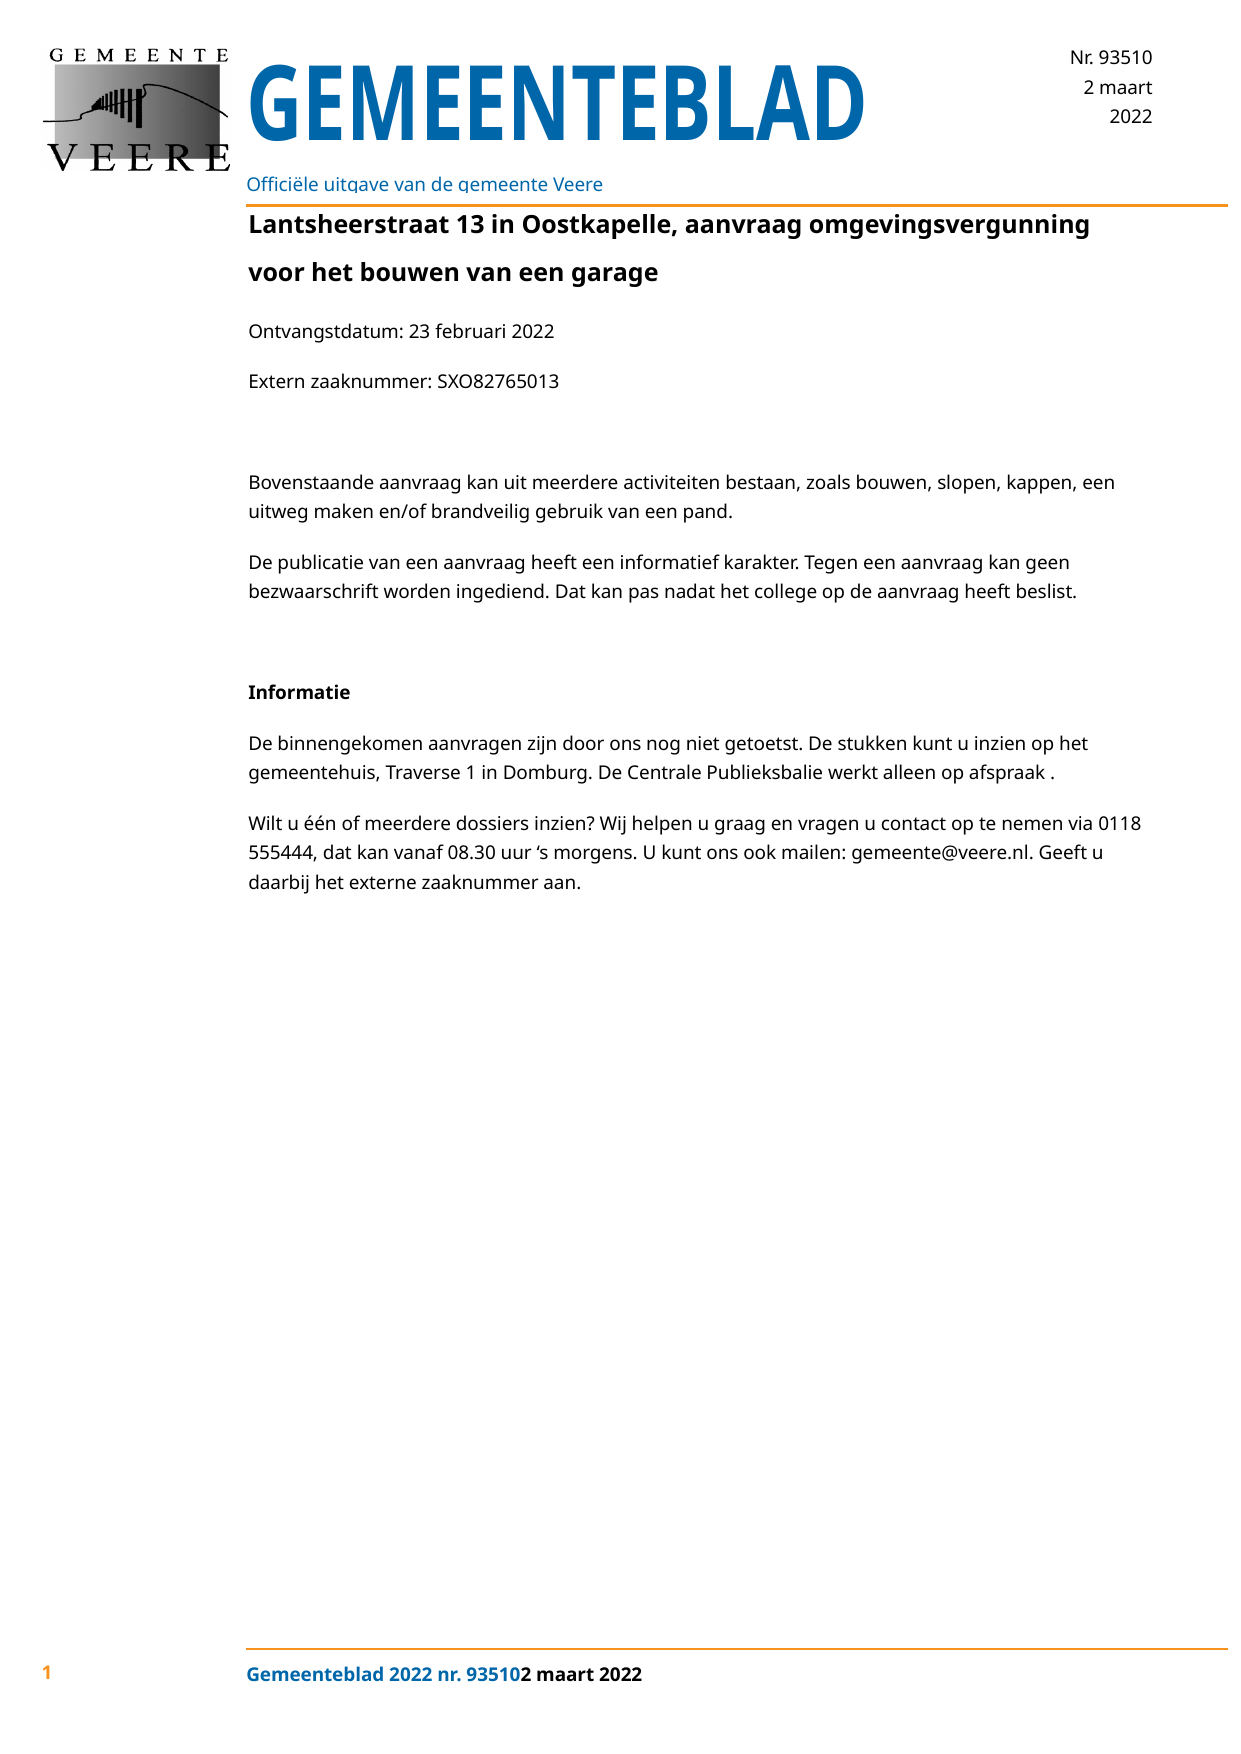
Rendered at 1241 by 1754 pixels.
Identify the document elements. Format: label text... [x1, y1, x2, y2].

text De publicatie van een aanvraag heeft een informatief karakter. Tegen een aanvraag kan geen bezwaarschrift worden ingediend. Dat kan pas nadat het college op de aanvraag heeft beslist. [248, 549, 1152, 604]
picture [41, 47, 231, 172]
text Lantsheerstraat 13 in Oostkapelle, aanvraag omgevingsvergunning voor het bouwen van een garage [248, 207, 1152, 288]
text De binnengekomen aanvragen zijn door ons nog niet getoetst. De stukken kunt u inzien op het gemeentehuis, Traverse 1 in Domburg. De Centrale Publieksbalie werkt alleen op afspraak . [248, 730, 1152, 785]
text Bovenstaande aanvraag kan uit meerdere activiteiten bestaan, zoals bouwen, slopen, kappen, een uitweg maken en/of brandveilig gebruik van een pand. [248, 469, 1152, 524]
text Wilt u één of meerdere dossiers inzien? Wij helpen u graag en vragen u contact op te nemen via 0118 555444, dat kan vanaf 08.30 uur ‘s morgens. U kunt ons ook mailen: gemeente@veere.nl. Geeft u daarbij het externe zaaknummer aan. [248, 810, 1152, 895]
text Extern zaaknummer: SXO82765013 [248, 368, 1152, 394]
text Informatie [248, 679, 1152, 705]
text Ontvangstdatum: 23 februari 2022 [248, 318, 1152, 344]
